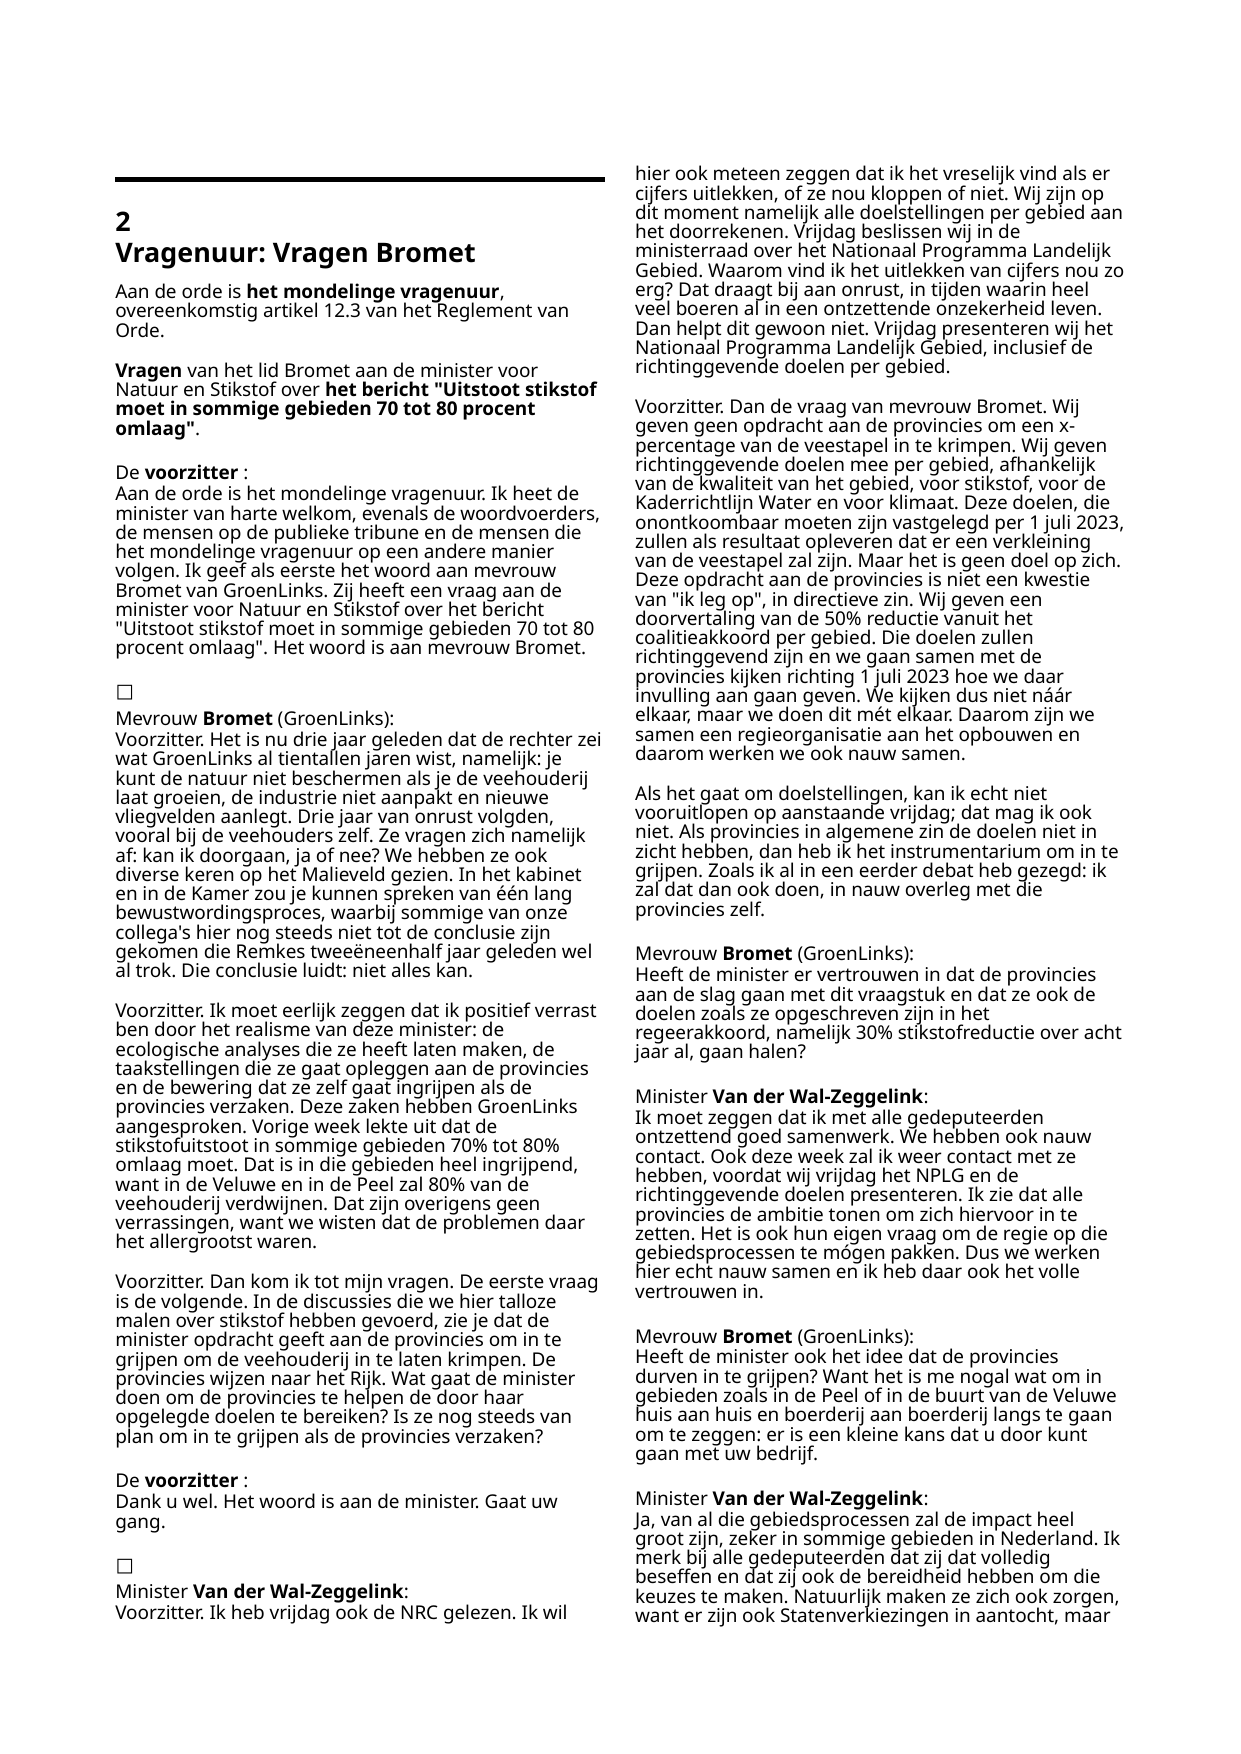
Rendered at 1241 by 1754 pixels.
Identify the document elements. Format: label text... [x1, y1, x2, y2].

text De voorzitter : [115, 1468, 605, 1493]
text Mevrouw Bromet (GroenLinks): [115, 705, 605, 731]
text Minister Van der Wal-Zeggelink: [635, 1083, 1125, 1109]
text ⬜ [115, 1553, 605, 1578]
text ⬜ [115, 679, 605, 705]
text Heeft de minister ook het idee dat de provincies durven in te grijpen? Want het is me nogal wat om in gebieden zoals in de Peel of in de buurt van de Veluwe huis aan huis en boerderij aan boerderij langs te gaan om te zeggen: er is een kleine kans dat u door kunt gaan met uw bedrijf. [635, 1348, 1125, 1464]
text Voorzitter. Ik moet eerlijk zeggen dat ik positief verrast ben door het realisme van deze minister: de ecologische analyses die ze heeft laten maken, de taakstellingen die ze gaat opleggen aan de provincies en de bewering dat ze zelf gaat ingrijpen als de provincies verzaken. Deze zaken hebben GroenLinks aangesproken. Vorige week lekte uit dat de stikstofuitstoot in sommige gebieden 70% tot 80% omlaag moet. Dat is in die gebieden heel ingrijpend, want in de Veluwe en in de Peel zal 80% van de veehouderij verdwijnen. Dat zijn overigens geen verrassingen, want we wisten dat de problemen daar het allergrootst waren. [115, 1002, 605, 1253]
text Als het gaat om doelstellingen, kan ik echt niet vooruitlopen op aanstaande vrijdag; dat mag ik ook niet. Als provincies in algemene zin de doelen niet in zicht hebben, dan heb ik het instrumentarium om in te grijpen. Zoals ik al in een eerder debat heb gezegd: ik zal dat dan ook doen, in nauw overleg met die provincies zelf. [635, 785, 1125, 920]
text Mevrouw Bromet (GroenLinks): [635, 1323, 1125, 1348]
text Ja, van al die gebiedsprocessen zal de impact heel groot zijn, zeker in sommige gebieden in Nederland. Ik merk bij alle gedeputeerden dat zij dat volledig beseffen en dat zij ook de bereidheid hebben om die keuzes te maken. Natuurlijk maken ze zich ook zorgen, want er zijn ook Statenverkiezingen in aantocht, maar [635, 1511, 1125, 1626]
text Voorzitter. Het is nu drie jaar geleden dat de rechter zei wat GroenLinks al tientallen jaren wist, namelijk: je kunt de natuur niet beschermen als je de veehouderij laat groeien, de industrie niet aanpakt en nieuwe vliegvelden aanlegt. Drie jaar van onrust volgden, vooral bij de veehouders zelf. Ze vragen zich namelijk af: kan ik doorgaan, ja of nee? We hebben ze ook diverse keren op het Malieveld gezien. In het kabinet en in de Kamer zou je kunnen spreken van één lang bewustwordingsproces, waarbij sommige van onze collega's hier nog steeds niet tot de conclusie zijn gekomen die Remkes tweeëneenhalf jaar geleden wel al trok. Die conclusie luidt: niet alles kan. [115, 731, 605, 981]
text Voorzitter. Dan de vraag van mevrouw Bromet. Wij geven geen opdracht aan de provincies om een x-percentage van de veestapel in te krimpen. Wij geven richtinggevende doelen mee per gebied, afhankelijk van de kwaliteit van het gebied, voor stikstof, voor de Kaderrichtlijn Water en voor klimaat. Deze doelen, die onontkoombaar moeten zijn vastgelegd per 1 juli 2023, zullen als resultaat opleveren dat er een verkleining van de veestapel zal zijn. Maar het is geen doel op zich. Deze opdracht aan de provincies is niet een kwestie van "ik leg op", in directieve zin. Wij geven een doorvertaling van de 50% reductie vanuit het coalitieakkoord per gebied. Die doelen zullen richtinggevend zijn en we gaan samen met de provincies kijken richting 1 juli 2023 hoe we daar invulling aan gaan geven. We kijken dus niet náár elkaar, maar we doen dit mét elkaar. Daarom zijn we samen een regieorganisatie aan het opbouwen en daarom werken we ook nauw samen. [635, 398, 1125, 764]
text Ik moet zeggen dat ik met alle gedeputeerden ontzettend goed samenwerk. We hebben ook nauw contact. Ook deze week zal ik weer contact met ze hebben, voordat wij vrijdag het NPLG en de richtinggevende doelen presenteren. Ik zie dat alle provincies de ambitie tonen om zich hiervoor in te zetten. Het is ook hun eigen vraag om de regie op die gebiedsprocessen te mógen pakken. Dus we werken hier echt nauw samen en ik heb daar ook het volle vertrouwen in. [635, 1109, 1125, 1302]
text Mevrouw Bromet (GroenLinks): [635, 941, 1125, 966]
text Vragen van het lid Bromet aan de minister voor Natuur en Stikstof over het bericht "Uitstoot stikstof moet in sommige gebieden 70 tot 80 procent omlaag". [115, 362, 605, 439]
text Aan de orde is het mondelinge vragenuur. Ik heet de minister van harte welkom, evenals de woordvoerders, de mensen op de publieke tribune en de mensen die het mondelinge vragenuur op een andere manier volgen. Ik geef als eerste het woord aan mevrouw Bromet van GroenLinks. Zij heeft een vraag aan de minister voor Natuur en Stikstof over het bericht "Uitstoot stikstof moet in sommige gebieden 70 tot 80 procent omlaag". Het woord is aan mevrouw Bromet. [115, 485, 605, 659]
text Dank u wel. Het woord is aan de minister. Gaat uw gang. [115, 1493, 605, 1532]
text Aan de orde is het mondelinge vragenuur, overeenkomstig artikel 12.3 van het Reglement van Orde. [115, 283, 605, 341]
text Heeft de minister er vertrouwen in dat de provincies aan de slag gaan met dit vraagstuk en dat ze ook de doelen zoals ze opgeschreven zijn in het regeerakkoord, namelijk 30% stikstofreductie over acht jaar al, gaan halen? [635, 966, 1125, 1063]
text Voorzitter. Dan kom ik tot mijn vragen. De eerste vraag is de volgende. In de discussies die we hier talloze malen over stikstof hebben gevoerd, zie je dat de minister opdracht geeft aan de provincies om in te grijpen om de veehouderij in te laten krimpen. De provincies wijzen naar het Rijk. Wat gaat de minister doen om de provincies te helpen de door haar opgelegde doelen te bereiken? Is ze nog steeds van plan om in te grijpen als de provincies verzaken? [115, 1273, 605, 1447]
text Minister Van der Wal-Zeggelink: [115, 1578, 605, 1604]
text Vragenuur: Vragen Bromet [115, 239, 605, 283]
text hier ook meteen zeggen dat ik het vreselijk vind als er cijfers uitlekken, of ze nou kloppen of niet. Wij zijn op dit moment namelijk alle doelstellingen per gebied aan het doorrekenen. Vrijdag beslissen wij in de ministerraad over het Nationaal Programma Landelijk Gebied. Waarom vind ik het uitlekken van cijfers nou zo erg? Dat draagt bij aan onrust, in tijden waarin heel veel boeren al in een ontzettende onzekerheid leven. Dan helpt dit gewoon niet. Vrijdag presenteren wij het Nationaal Programma Landelijk Gebied, inclusief de richtinggevende doelen per gebied. [635, 165, 1125, 377]
text Minister Van der Wal-Zeggelink: [635, 1485, 1125, 1511]
text Voorzitter. Ik heb vrijdag ook de NRC gelezen. Ik wil [115, 1604, 605, 1623]
text De voorzitter : [115, 459, 605, 485]
text 2 [115, 203, 605, 239]
